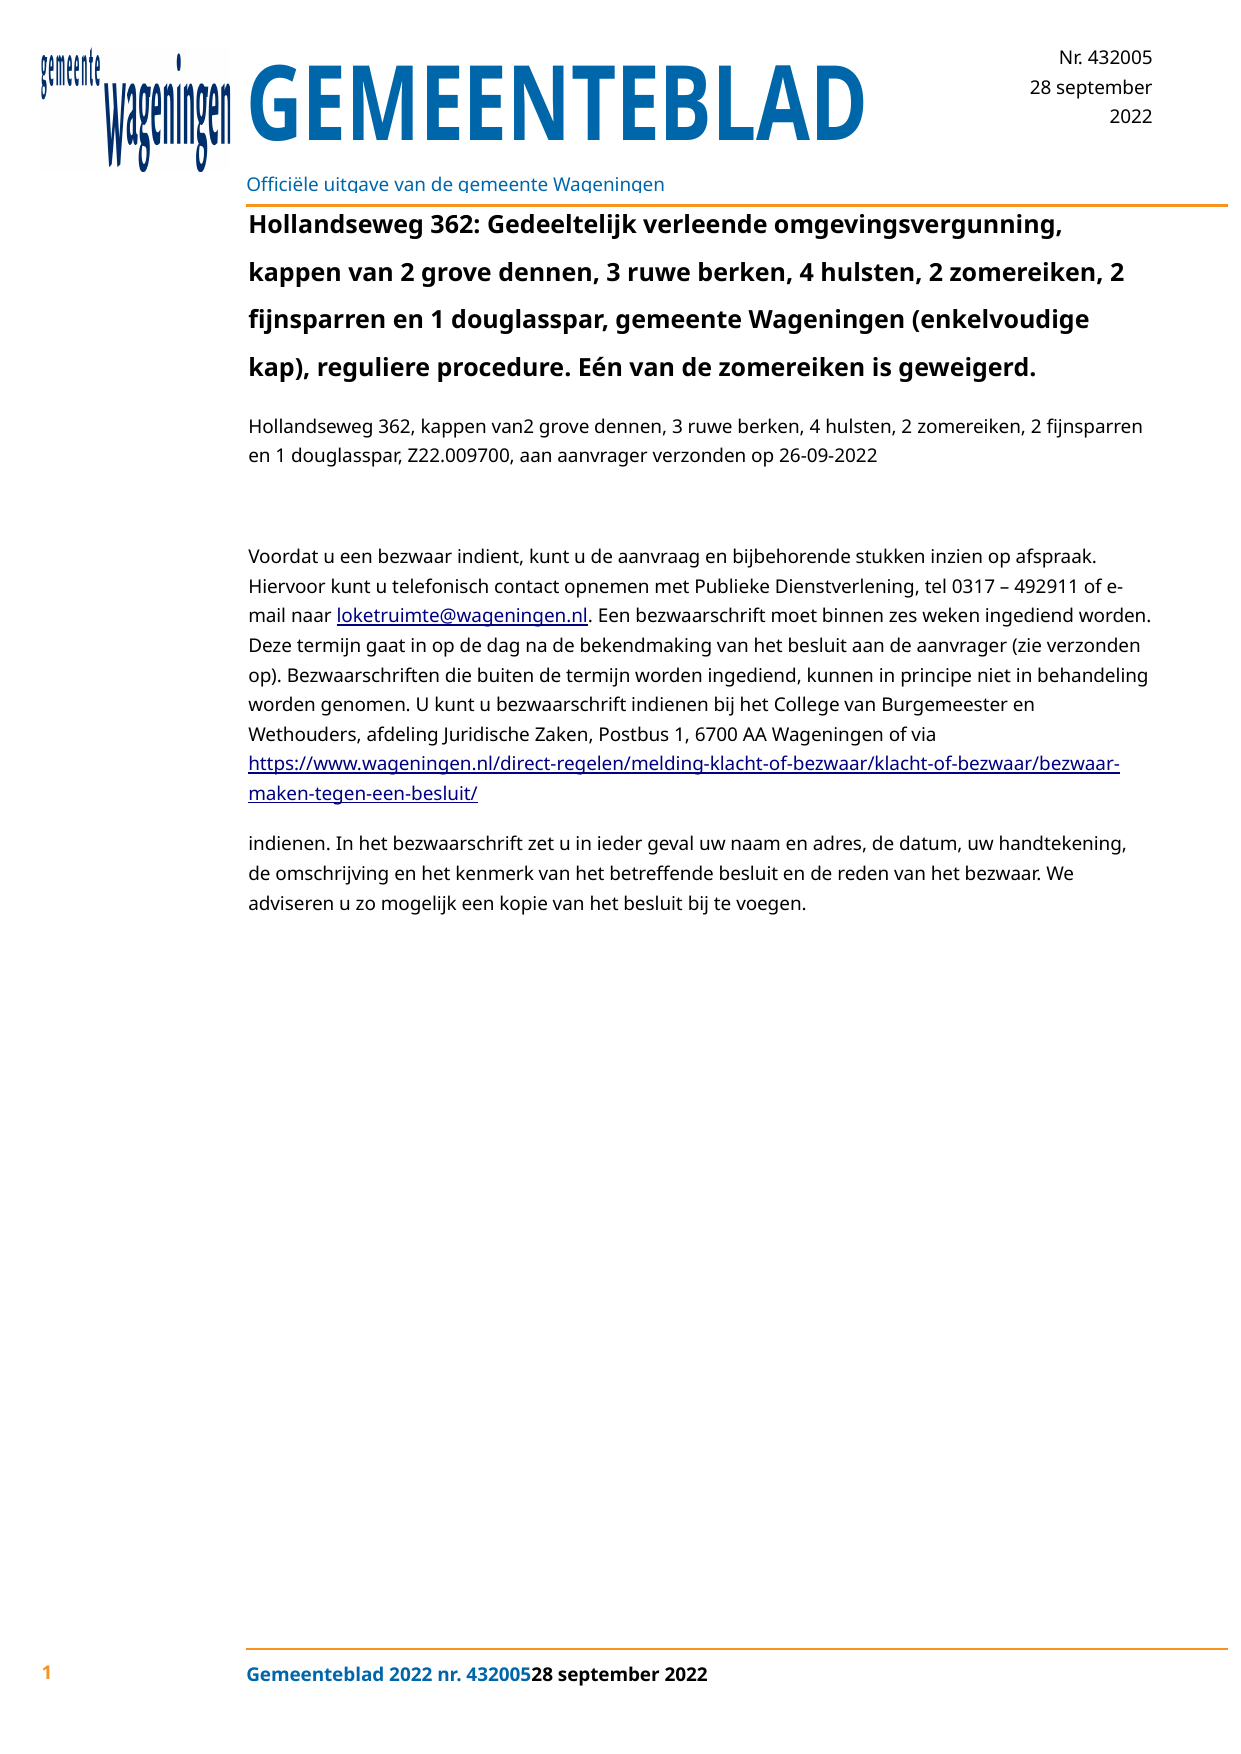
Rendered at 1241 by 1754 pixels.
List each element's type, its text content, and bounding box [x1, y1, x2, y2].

text indienen. In het bezwaarschrift zet u in ieder geval uw naam en adres, de datum, uw handtekening, de omschrijving en het kenmerk van het betreffende besluit en de reden van het bezwaar. We adviseren u zo mogelijk een kopie van het besluit bij te voegen. [248, 831, 1152, 916]
text Hollandseweg 362: Gedeeltelijk verleende omgevingsvergunning, kappen van 2 grove dennen, 3 ruwe berken, 4 hulsten, 2 zomereiken, 2 fijnsparren en 1 douglasspar, gemeente Wageningen (enkelvoudige kap), reguliere procedure. Eén van de zomereiken is geweigerd. [248, 207, 1152, 384]
text Voordat u een bezwaar indient, kunt u de aanvraag en bijbehorende stukken inzien op afspraak. Hiervoor kunt u telefonisch contact opnemen met Publieke Dienstverlening, tel 0317 – 492911 of e-mail naar loketruimte@wageningen.nl. Een bezwaarschrift moet binnen zes weken ingediend worden. Deze termijn gaat in op de dag na de bekendmaking van het besluit aan de aanvrager (zie verzonden op). Bezwaarschriften die buiten de termijn worden ingediend, kunnen in principe niet in behandeling worden genomen. U kunt u bezwaarschrift indienen bij het College van Burgemeester en Wethouders, afdeling Juridische Zaken, Postbus 1, 6700 AA Wageningen of via https://www.wageningen.nl/direct-regelen/melding-klacht-of-bezwaar/klacht-of-bezwaar/bezwaar-maken-tegen-een-besluit/ [248, 543, 1152, 806]
picture [41, 47, 231, 172]
text Hollandseweg 362, kappen van2 grove dennen, 3 ruwe berken, 4 hulsten, 2 zomereiken, 2 fijnsparren en 1 douglasspar, Z22.009700, aan aanvrager verzonden op 26-09-2022 [248, 413, 1152, 468]
